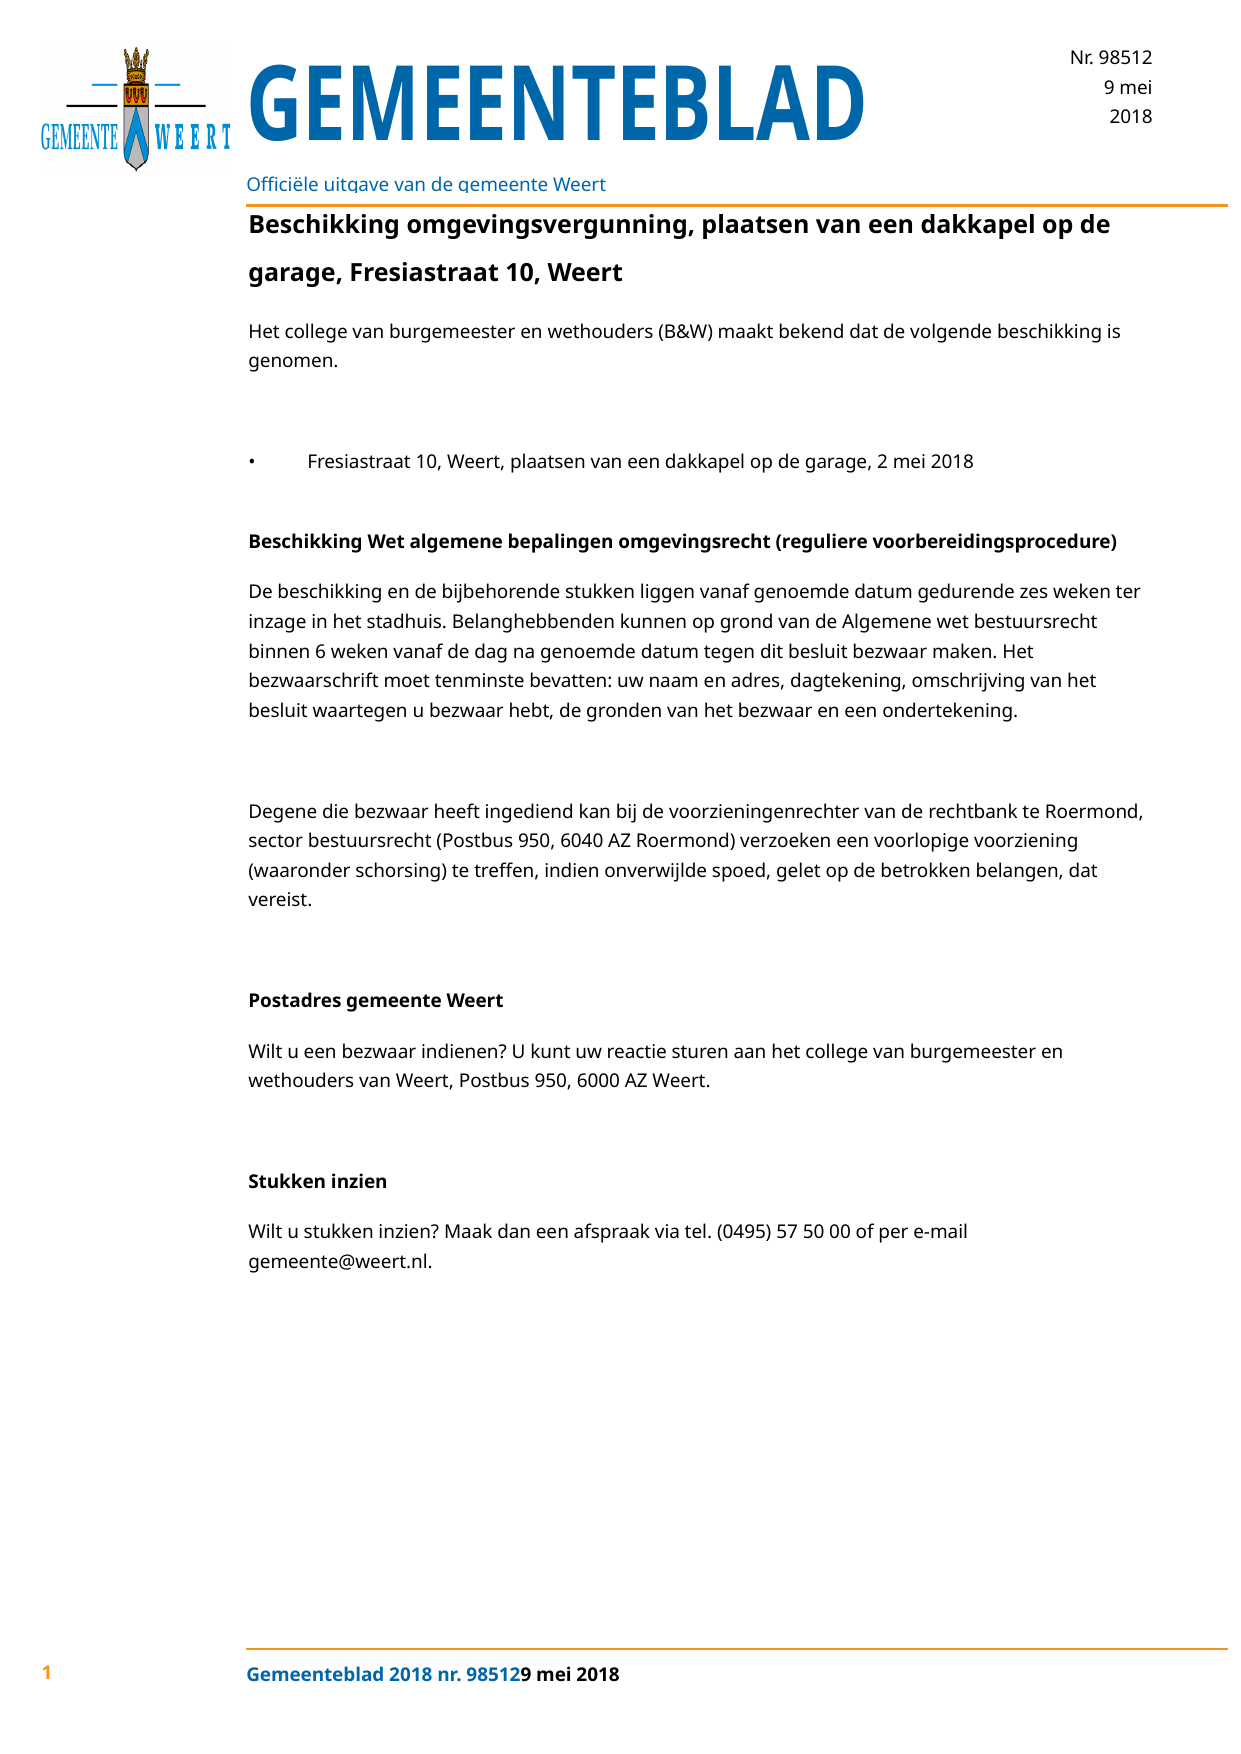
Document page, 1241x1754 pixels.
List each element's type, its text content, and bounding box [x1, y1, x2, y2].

text De beschikking en de bijbehorende stukken liggen vanaf genoemde datum gedurende zes weken ter inzage in het stadhuis. Belanghebbenden kunnen op grond van de Algemene wet bestuursrecht binnen 6 weken vanaf de dag na genoemde datum tegen dit besluit bezwaar maken. Het bezwaarschrift moet tenminste bevatten: uw naam en adres, dagtekening, omschrijving van het besluit waartegen u bezwaar hebt, de gronden van het bezwaar en een ondertekening. [248, 579, 1152, 723]
text Wilt u een bezwaar indienen? U kunt uw reactie sturen aan het college van burgemeester en wethouders van Weert, Postbus 950, 6000 AZ Weert. [248, 1038, 1152, 1093]
text Het college van burgemeester en wethouders (B&W) maakt bekend dat de volgende beschikking is genomen. [248, 318, 1152, 373]
text Wilt u stukken inzien? Maak dan een afspraak via tel. (0495) 57 50 00 of per e-mail gemeente@weert.nl. [248, 1219, 1152, 1274]
list Fresiastraat 10, Weert, plaatsen van een dakkapel op de garage, 2 mei 2018 [248, 448, 1152, 474]
picture [41, 47, 231, 172]
text Stukken inzien [248, 1168, 1152, 1194]
text Degene die bezwaar heeft ingediend kan bij de voorzieningenrechter van de rechtbank te Roermond, sector bestuursrecht (Postbus 950, 6040 AZ Roermond) verzoeken een voorlopige voorziening (waaronder schorsing) te treffen, indien onverwijlde spoed, gelet op de betrokken belangen, dat vereist. [248, 798, 1152, 912]
text Beschikking omgevingsvergunning, plaatsen van een dakkapel op de garage, Fresiastraat 10, Weert [248, 207, 1152, 288]
text Postadres gemeente Weert [248, 987, 1152, 1013]
text Beschikking Wet algemene bepalingen omgevingsrecht (reguliere voorbereidingsprocedure) [248, 528, 1152, 554]
